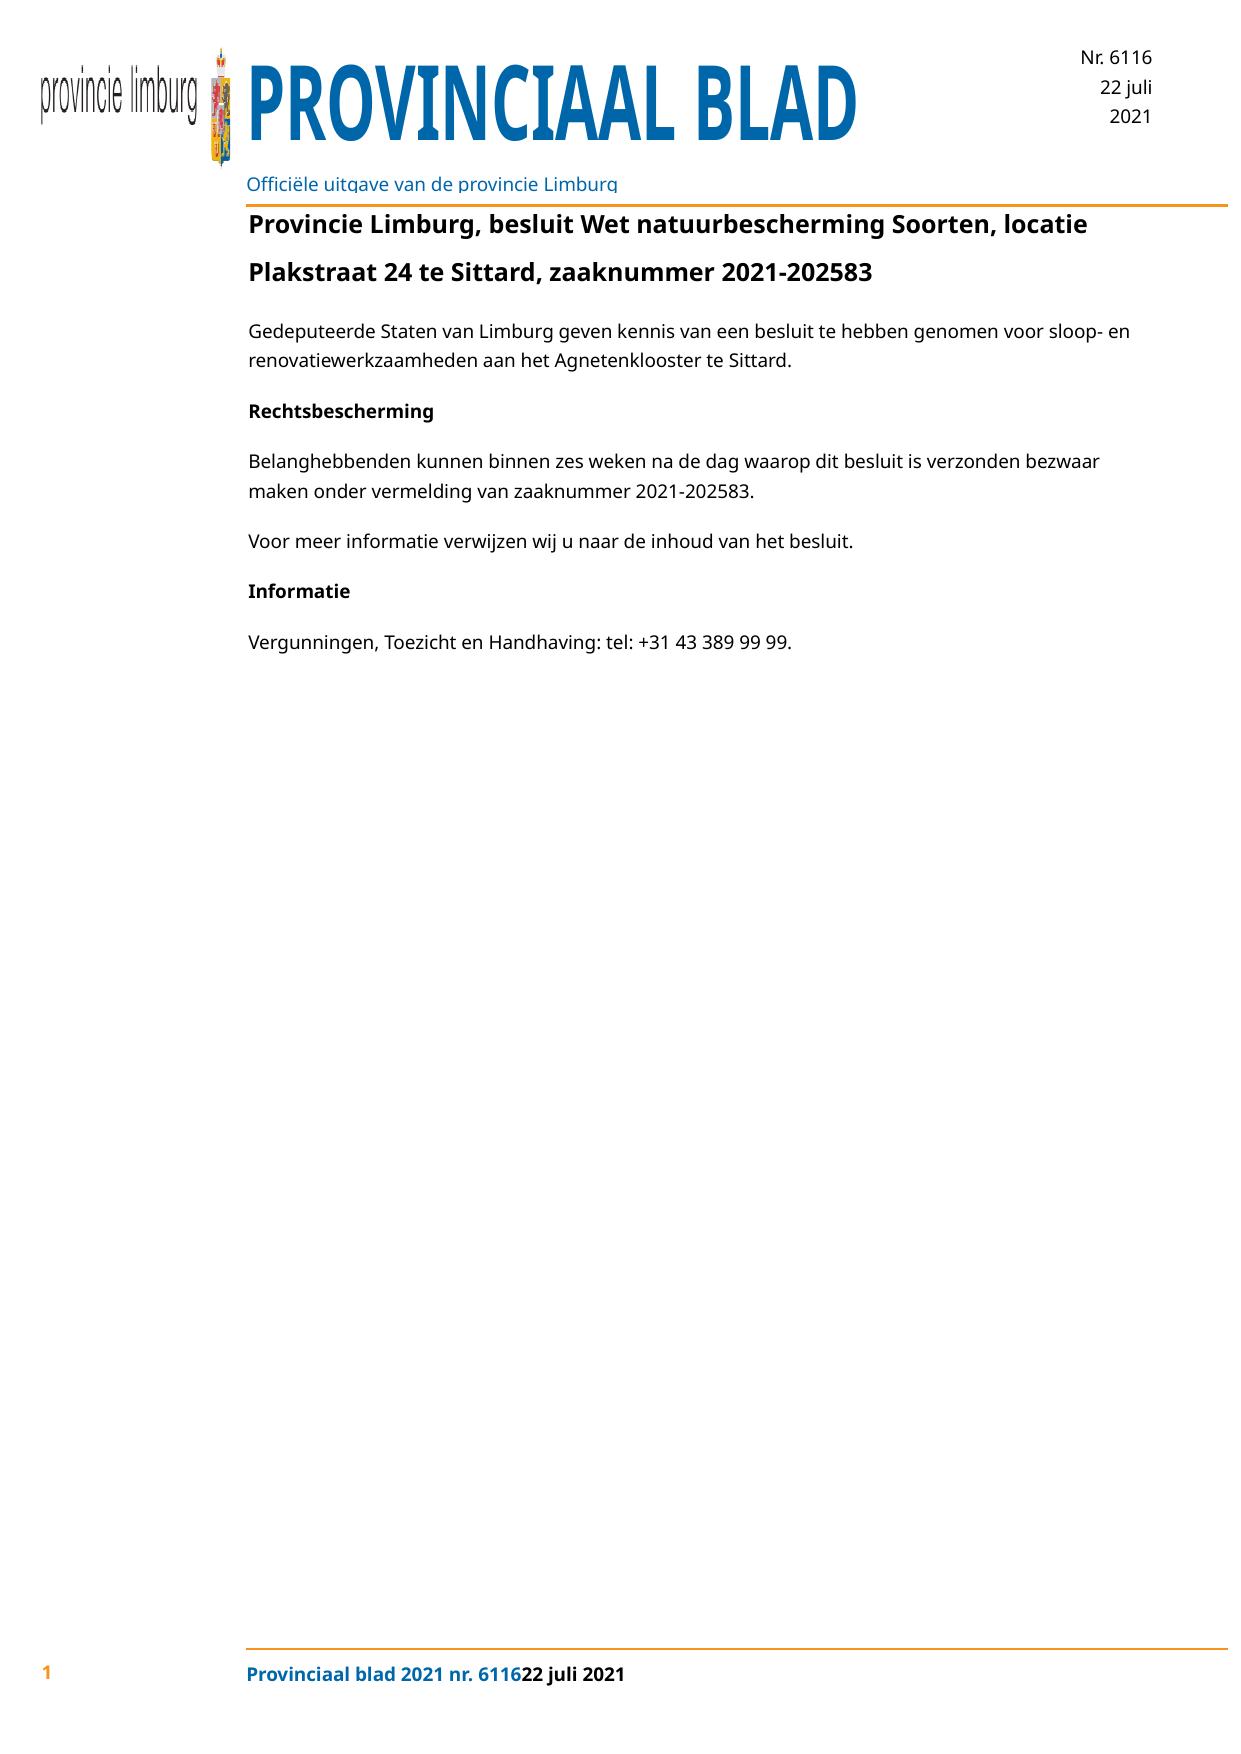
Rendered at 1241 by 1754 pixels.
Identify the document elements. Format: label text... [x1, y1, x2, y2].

text Gedeputeerde Staten van Limburg geven kennis van een besluit te hebben genomen voor sloop- en renovatiewerkzaamheden aan het Agnetenklooster te Sittard. [248, 318, 1152, 373]
text Provincie Limburg, besluit Wet natuurbescherming Soorten, locatie Plakstraat 24 te Sittard, zaaknummer 2021-202583 [248, 207, 1152, 288]
text Vergunningen, Toezicht en Handhaving: tel: +31 43 389 99 99. [248, 629, 1152, 655]
text Rechtsbescherming [248, 398, 1152, 424]
text Belanghebbenden kunnen binnen zes weken na de dag waarop dit besluit is verzonden bezwaar maken onder vermelding van zaaknummer 2021-202583. [248, 448, 1152, 504]
picture [41, 47, 231, 172]
text Voor meer informatie verwijzen wij u naar de inhoud van het besluit. [248, 528, 1152, 554]
text Informatie [248, 579, 1152, 604]
